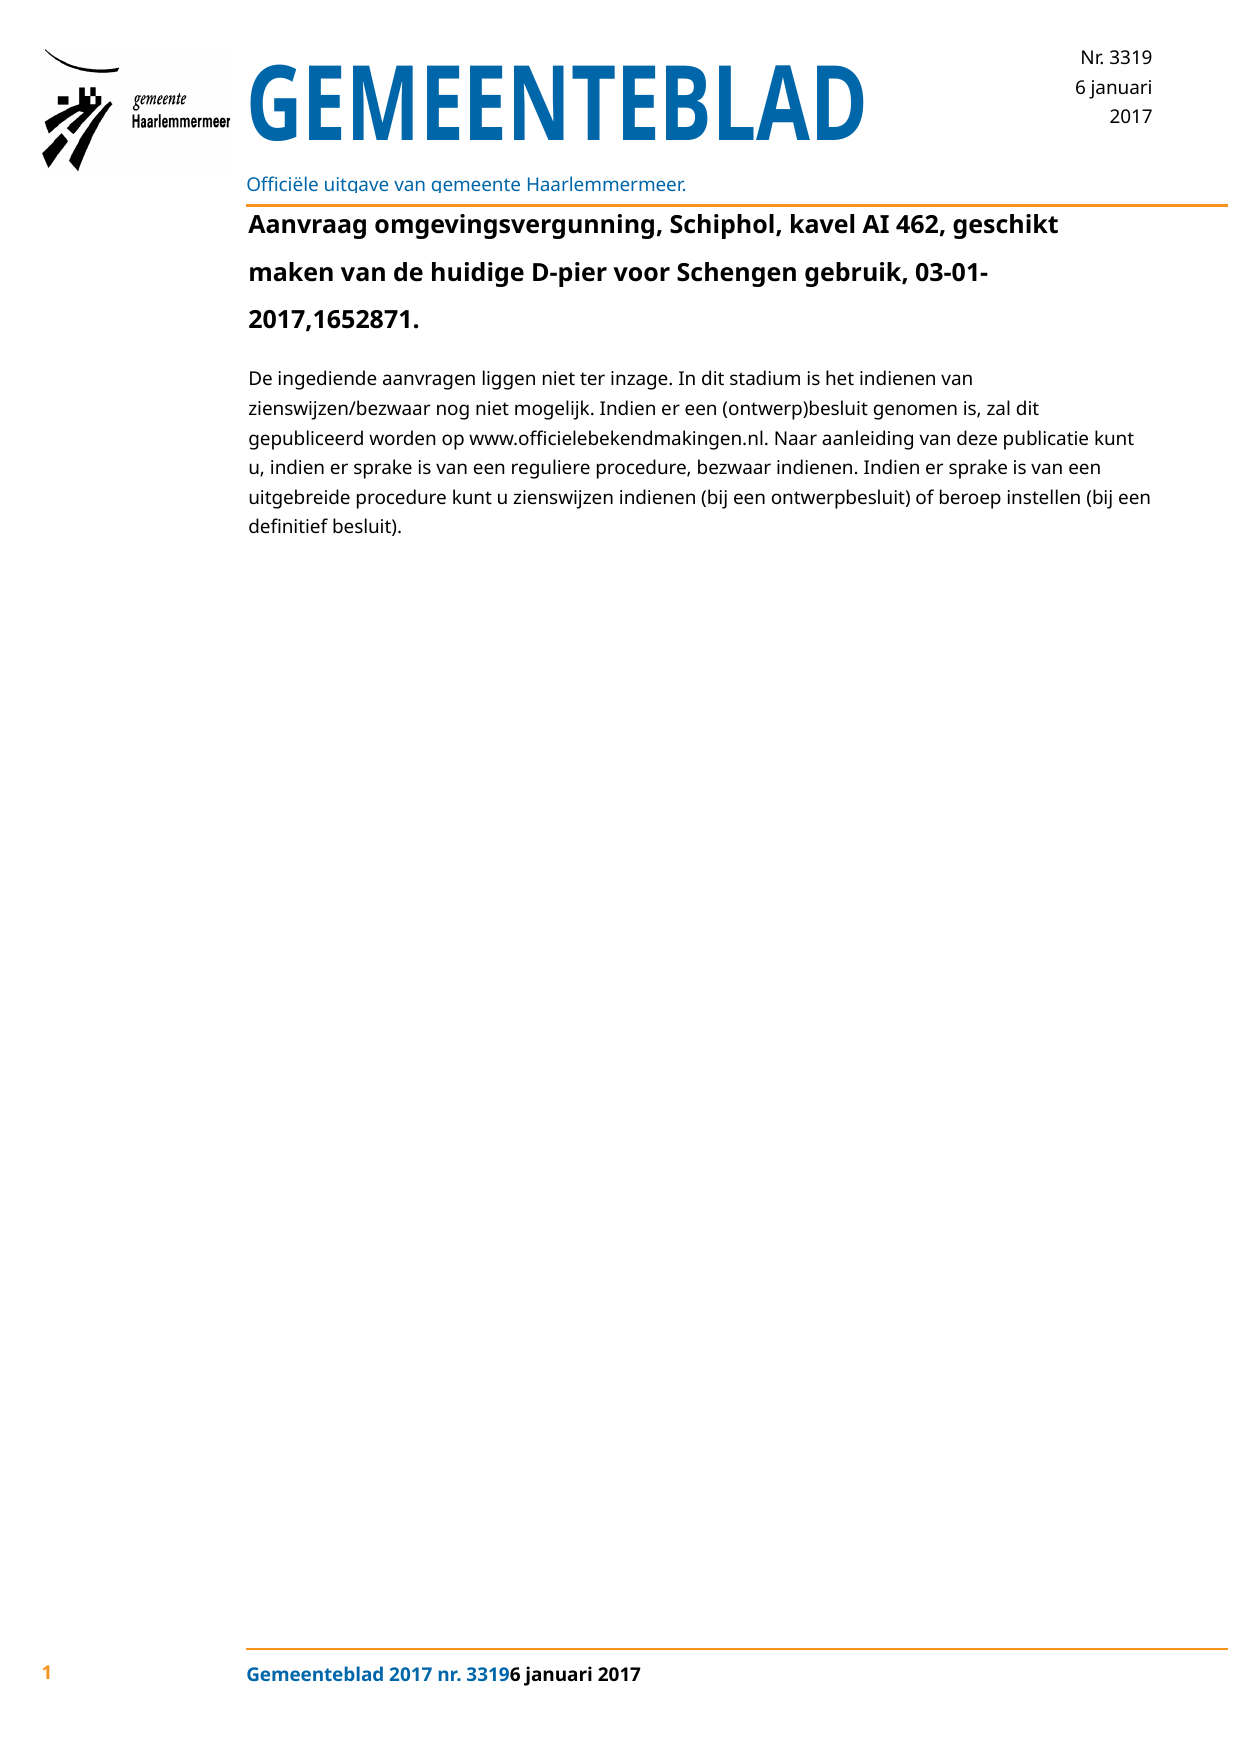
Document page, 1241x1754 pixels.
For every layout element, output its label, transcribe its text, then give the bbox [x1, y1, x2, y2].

text Aanvraag omgevingsvergunning, Schiphol, kavel AI 462, geschikt maken van de huidige D-pier voor Schengen gebruik, 03-01-2017,1652871. [248, 207, 1152, 336]
picture [41, 47, 231, 172]
text De ingediende aanvragen liggen niet ter inzage. In dit stadium is het indienen van zienswijzen/bezwaar nog niet mogelijk. Indien er een (ontwerp)besluit genomen is, zal dit gepubliceerd worden op www.officielebekendmakingen.nl. Naar aanleiding van deze publicatie kunt u, indien er sprake is van een reguliere procedure, bezwaar indienen. Indien er sprake is van een uitgebreide procedure kunt u zienswijzen indienen (bij een ontwerpbesluit) of beroep instellen (bij een definitief besluit). [248, 366, 1152, 539]
